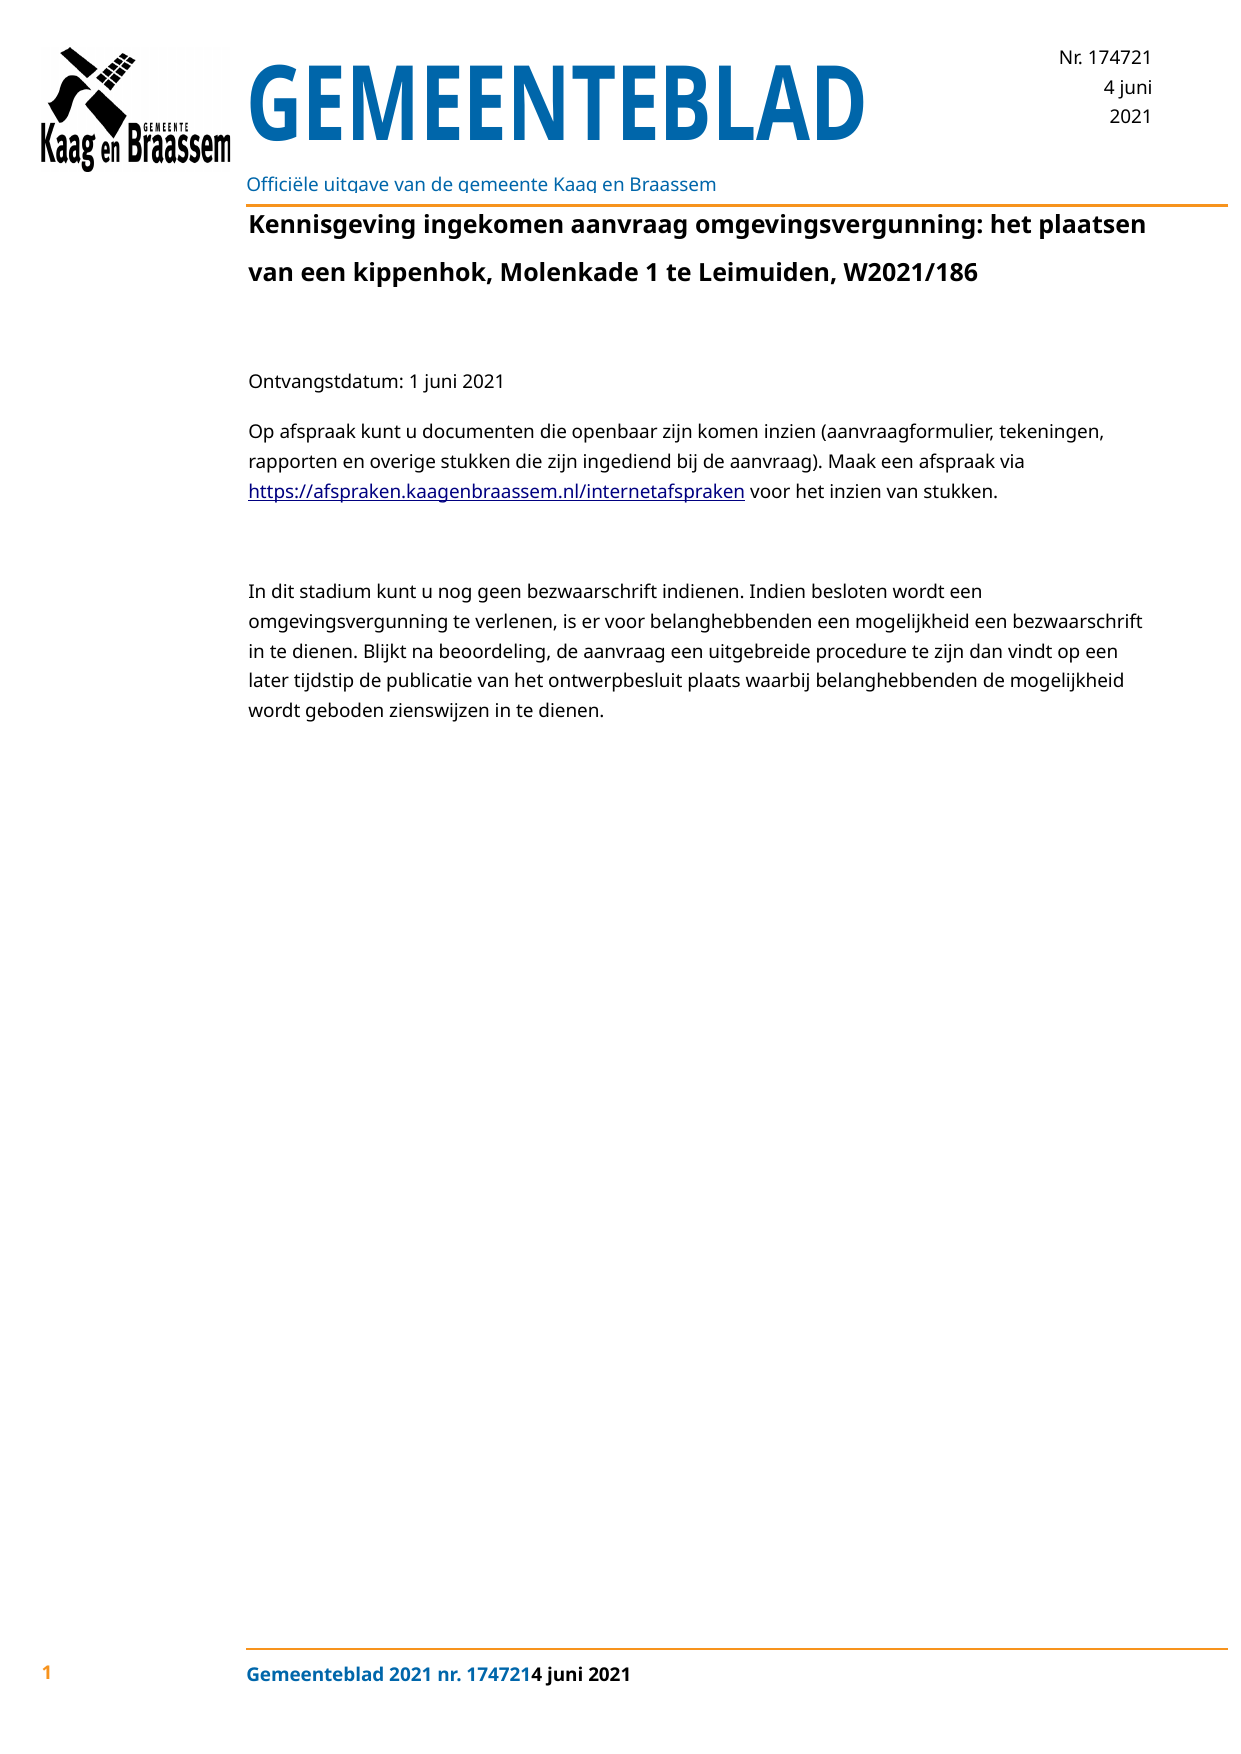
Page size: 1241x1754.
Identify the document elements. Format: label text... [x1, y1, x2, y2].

text Op afspraak kunt u documenten die openbaar zijn komen inzien (aanvraagformulier, tekeningen, rapporten en overige stukken die zijn ingediend bij de aanvraag). Maak een afspraak via https://afspraken.kaagenbraassem.nl/internetafspraken voor het inzien van stukken. [248, 419, 1152, 504]
picture [41, 47, 231, 172]
text Ontvangstdatum: 1 juni 2021 [248, 368, 1152, 394]
text Kennisgeving ingekomen aanvraag omgevingsvergunning: het plaatsen van een kippenhok, Molenkade 1 te Leimuiden, W2021/186 [248, 207, 1152, 288]
text In dit stadium kunt u nog geen bezwaarschrift indienen. Indien besloten wordt een omgevingsvergunning te verlenen, is er voor belanghebbenden een mogelijkheid een bezwaarschrift in te dienen. Blijkt na beoordeling, de aanvraag een uitgebreide procedure te zijn dan vindt op een later tijdstip de publicatie van het ontwerpbesluit plaats waarbij belanghebbenden de mogelijkheid wordt geboden zienswijzen in te dienen. [248, 579, 1152, 723]
